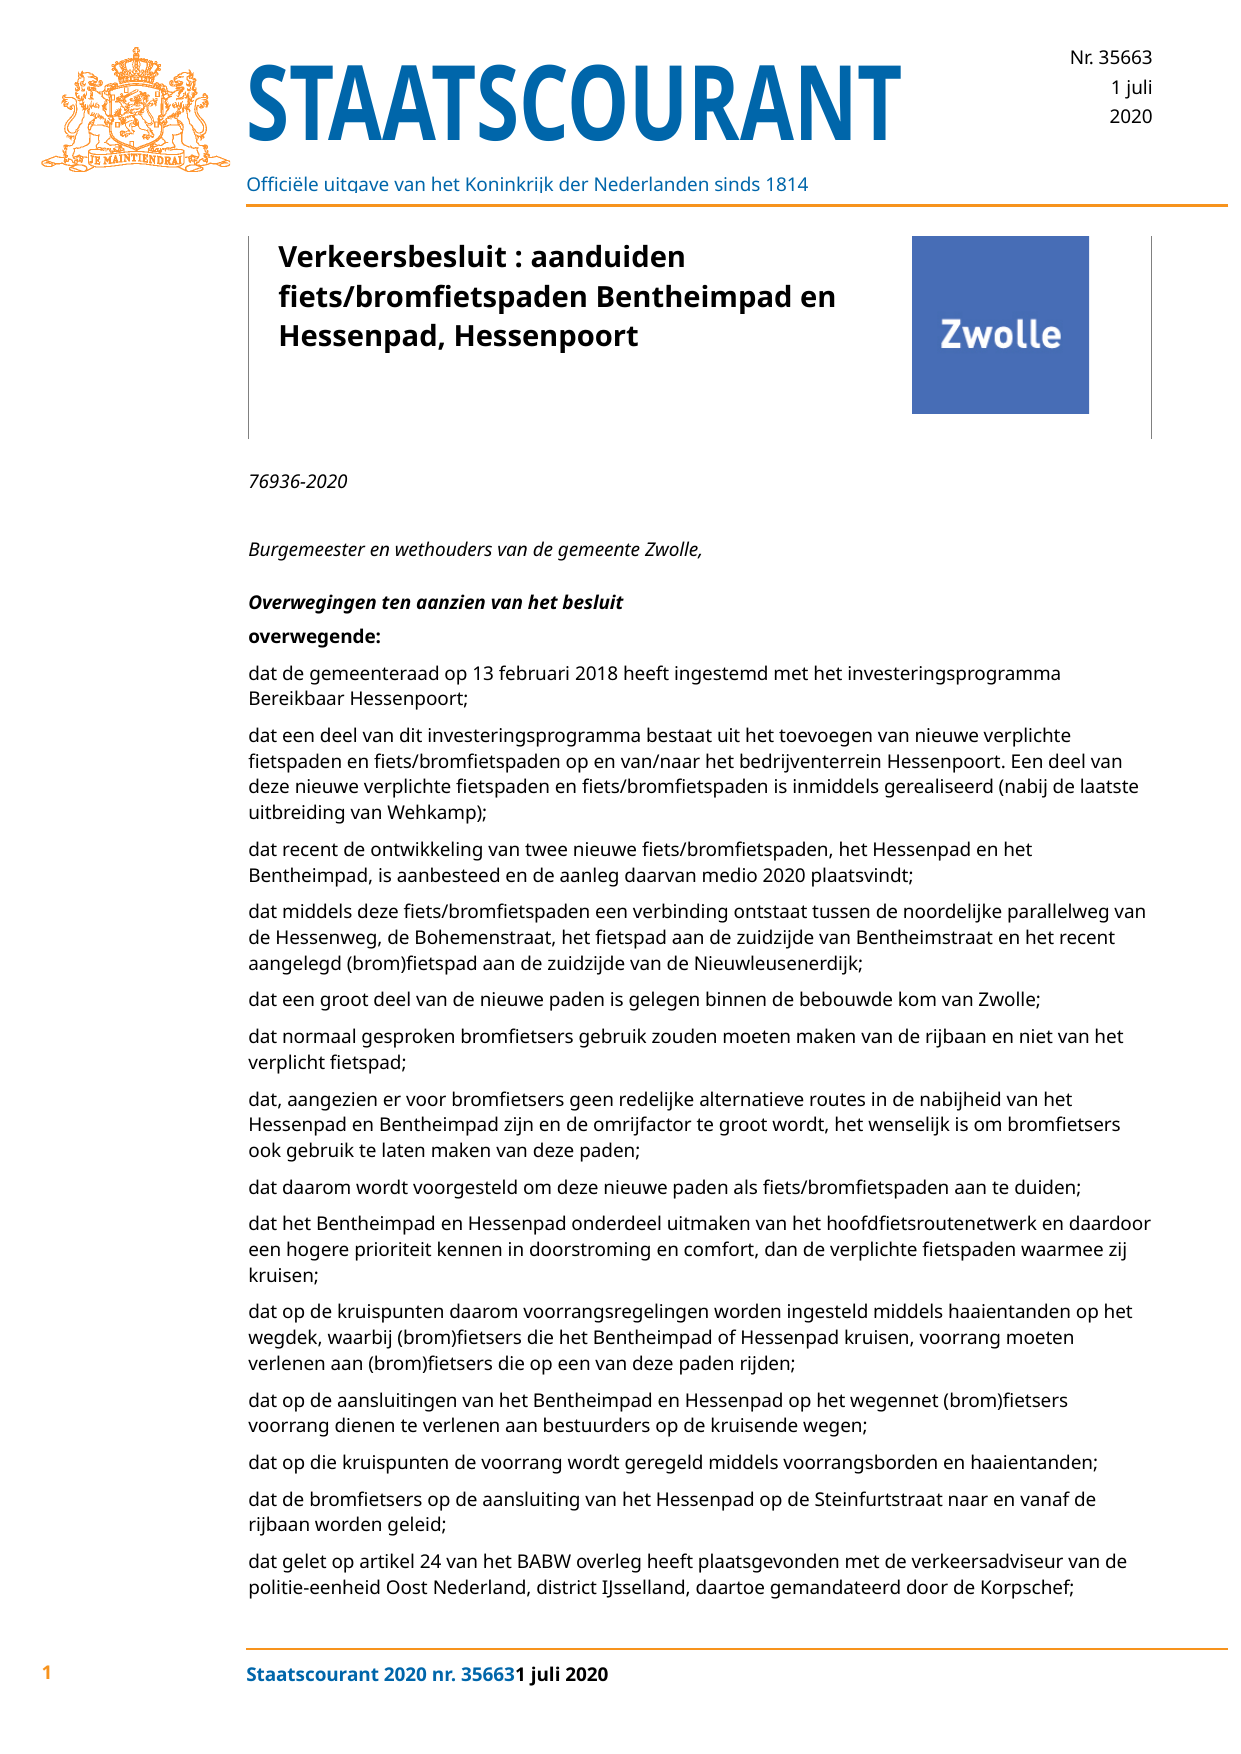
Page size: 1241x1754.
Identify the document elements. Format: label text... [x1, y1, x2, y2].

table_header Verkeersbesluit : aanduiden fiets/bromfietspaden Bentheimpad en Hessenpad, Hessenpoort [249, 236, 850, 439]
text 76936-2020 [248, 469, 1152, 494]
text dat het Bentheimpad en Hessenpad onderdeel uitmaken van het hoofdfietsroutenetwerk en daardoor een hogere prioriteit kennen in doorstroming en comfort, dan de verplichte fietspaden waarmee zij kruisen; [248, 1211, 1152, 1288]
text dat op de kruispunten daarom voorrangsregelingen worden ingesteld middels haaientanden op het wegdek, waarbij (brom)fietsers die het Bentheimpad of Hessenpad kruisen, voorrang moeten verlenen aan (brom)fietsers die op een van deze paden rijden; [248, 1299, 1152, 1376]
table_header [850, 236, 912, 413]
text dat een groot deel van de nieuwe paden is gelegen binnen de bebouwde kom van Zwolle; [248, 987, 1152, 1012]
text dat de bromfietsers op de aansluiting van het Hessenpad op de Steinfurtstraat naar en vanaf de rijbaan worden geleid; [248, 1486, 1152, 1537]
picture [41, 47, 231, 172]
text dat, aangezien er voor bromfietsers geen redelijke alternatieve routes in de nabijheid van het Hessenpad en Bentheimpad zijn en de omrijfactor te groot wordt, het wenselijk is om bromfietsers ook gebruik te laten maken van deze paden; [248, 1086, 1152, 1163]
text dat recent de ontwikkeling van twee nieuwe fiets/bromfietspaden, het Hessenpad en het Bentheimpad, is aanbesteed en de aanleg daarvan medio 2020 plaatsvindt; [248, 836, 1152, 888]
table_header [850, 414, 1151, 439]
text dat op die kruispunten de voorrang wordt geregeld middels voorrangsborden en haaientanden; [248, 1449, 1152, 1475]
text Burgemeester en wethouders van de gemeente Zwolle, [248, 536, 1152, 562]
text dat middels deze fiets/bromfietspaden een verbinding ontstaat tussen de noordelijke parallelweg van de Hessenweg, de Bohemenstraat, het fietspad aan de zuidzijde van Bentheimstraat en het recent aangelegd (brom)fietspad aan de zuidzijde van de Nieuwleusenerdijk; [248, 898, 1152, 976]
table_header [1090, 236, 1151, 413]
text dat op de aansluitingen van het Bentheimpad en Hessenpad op het wegennet (brom)fietsers voorrang dienen te verlenen aan bestuurders op de kruisende wegen; [248, 1387, 1152, 1438]
text dat daarom wordt voorgesteld om deze nieuwe paden als fiets/bromfietspaden aan te duiden; [248, 1174, 1152, 1199]
text dat gelet op artikel 24 van het BABW overleg heeft plaatsgevonden met de verkeersadviseur van de politie-eenheid Oost Nederland, district IJsselland, daartoe gemandateerd door de Korpschef; [248, 1548, 1152, 1600]
text dat de gemeenteraad op 13 februari 2018 heeft ingestemd met het investeringsprogramma Bereikbaar Hessenpoort; [248, 660, 1152, 711]
text dat een deel van dit investeringsprogramma bestaat uit het toevoegen van nieuwe verplichte fietspaden en fiets/bromfietspaden op en van/naar het bedrijventerrein Hessenpoort. Een deel van deze nieuwe verplichte fietspaden en fiets/bromfietspaden is inmiddels gerealiseerd (nabij de laatste uitbreiding van Wehkamp); [248, 722, 1152, 825]
text dat normaal gesproken bromfietsers gebruik zouden moeten maken van de rijbaan en niet van het verplicht fietspad; [248, 1023, 1152, 1075]
picture [912, 236, 1090, 414]
text overwegende: [248, 623, 1152, 649]
text Overwegingen ten aanzien van het besluit [248, 589, 1152, 615]
